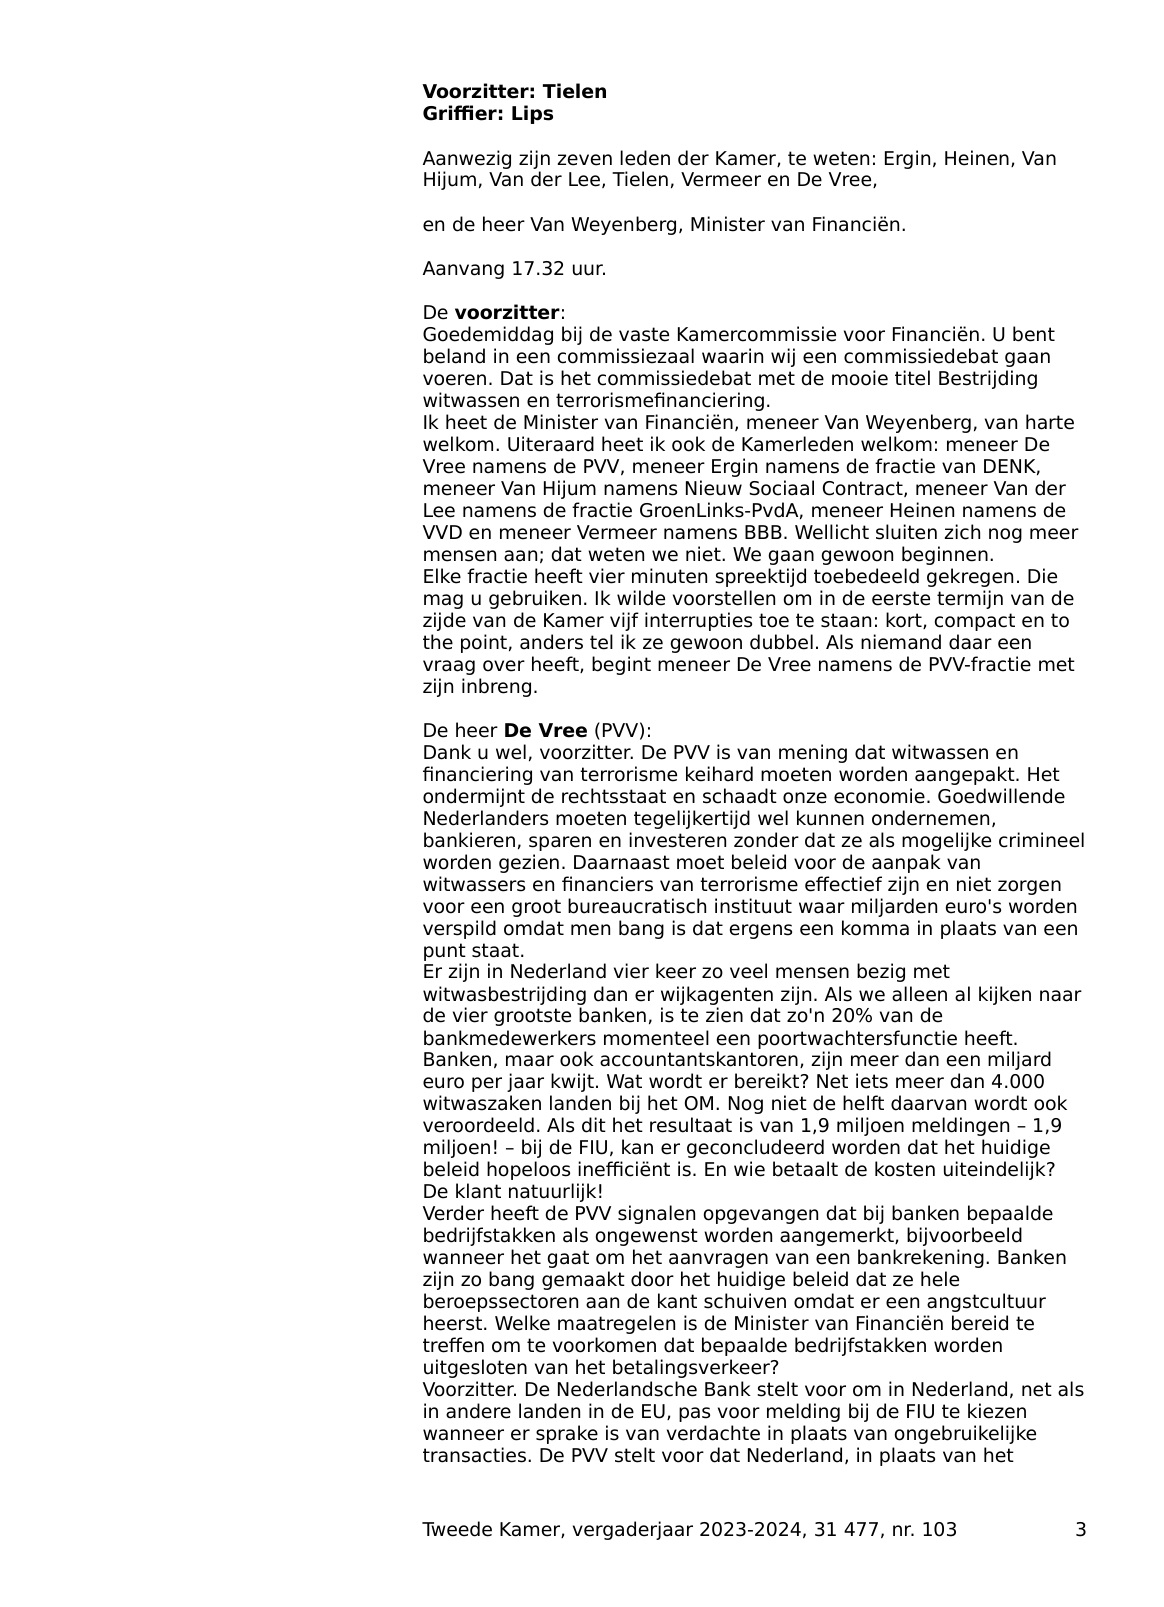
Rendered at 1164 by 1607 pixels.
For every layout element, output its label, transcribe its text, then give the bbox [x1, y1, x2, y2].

text en de heer Van Weyenberg, Minister van Financiën. [422, 213, 1087, 236]
text De voorzitter: [422, 302, 1087, 324]
text Verder heeft de PVV signalen opgevangen dat bij banken bepaalde bedrijfstakken als ongewenst worden aangemerkt, bijvoorbeeld wanneer het gaat om het aanvragen van een bankrekening. Banken zijn zo bang gemaakt door het huidige beleid dat ze hele beroepssectoren aan de kant schuiven omdat er een angstcultuur heerst. Welke maatregelen is de Minister van Financiën bereid te treffen om te voorkomen dat bepaalde bedrijfstakken worden uitgesloten van het betalingsverkeer? [422, 1203, 1087, 1379]
text Dank u wel, voorzitter. De PVV is van mening dat witwassen en financiering van terrorisme keihard moeten worden aangepakt. Het ondermijnt de rechtsstaat en schaadt onze economie. Goedwillende Nederlanders moeten tegelijkertijd wel kunnen ondernemen, bankieren, sparen en investeren zonder dat ze als mogelijke crimineel worden gezien. Daarnaast moet beleid voor de aanpak van witwassers en financiers van terrorisme effectief zijn en niet zorgen voor een groot bureaucratisch instituut waar miljarden euro's worden verspild omdat men bang is dat ergens een komma in plaats van een punt staat. [422, 742, 1087, 961]
text Er zijn in Nederland vier keer zo veel mensen bezig met witwasbestrijding dan er wijkagenten zijn. Als we alleen al kijken naar de vier grootste banken, is te zien dat zo'n 20% van de bankmedewerkers momenteel een poortwachtersfunctie heeft. Banken, maar ook accountantskantoren, zijn meer dan een miljard euro per jaar kwijt. Wat wordt er bereikt? Net iets meer dan 4.000 witwaszaken landen bij het OM. Nog niet de helft daarvan wordt ook veroordeeld. Als dit het resultaat is van 1,9 miljoen meldingen – 1,9 miljoen! – bij de FIU, kan er geconcludeerd worden dat het huidige beleid hopeloos inefficiënt is. En wie betaalt de kosten uiteindelijk? De klant natuurlijk! [422, 961, 1087, 1203]
text Griffier: Lips [422, 103, 1087, 125]
text Voorzitter. De Nederlandsche Bank stelt voor om in Nederland, net als in andere landen in de EU, pas voor melding bij de FIU te kiezen wanneer er sprake is van verdachte in plaats van ongebruikelijke transacties. De PVV stelt voor dat Nederland, in plaats van het [422, 1379, 1087, 1467]
text Aanvang 17.32 uur. [422, 258, 1087, 280]
text Ik heet de Minister van Financiën, meneer Van Weyenberg, van harte welkom. Uiteraard heet ik ook de Kamerleden welkom: meneer De Vree namens de PVV, meneer Ergin namens de fractie van DENK, meneer Van Hijum namens Nieuw Sociaal Contract, meneer Van der Lee namens de fractie GroenLinks-PvdA, meneer Heinen namens de VVD en meneer Vermeer namens BBB. Wellicht sluiten zich nog meer mensen aan; dat weten we niet. We gaan gewoon beginnen. [422, 412, 1087, 566]
text Elke fractie heeft vier minuten spreektijd toebedeeld gekregen. Die mag u gebruiken. Ik wilde voorstellen om in de eerste termijn van de zijde van de Kamer vijf interrupties toe te staan: kort, compact en to the point, anders tel ik ze gewoon dubbel. Als niemand daar een vraag over heeft, begint meneer De Vree namens de PVV-fractie met zijn inbreng. [422, 566, 1087, 697]
text Goedemiddag bij de vaste Kamercommissie voor Financiën. U bent beland in een commissiezaal waarin wij een commissiedebat gaan voeren. Dat is het commissiedebat met de mooie titel Bestrijding witwassen en terrorismefinanciering. [422, 324, 1087, 412]
text Aanwezig zijn zeven leden der Kamer, te weten: Ergin, Heinen, Van Hijum, Van der Lee, Tielen, Vermeer en De Vree, [422, 147, 1087, 191]
text De heer De Vree (PVV): [422, 720, 1087, 742]
text Voorzitter: Tielen [422, 81, 1087, 103]
